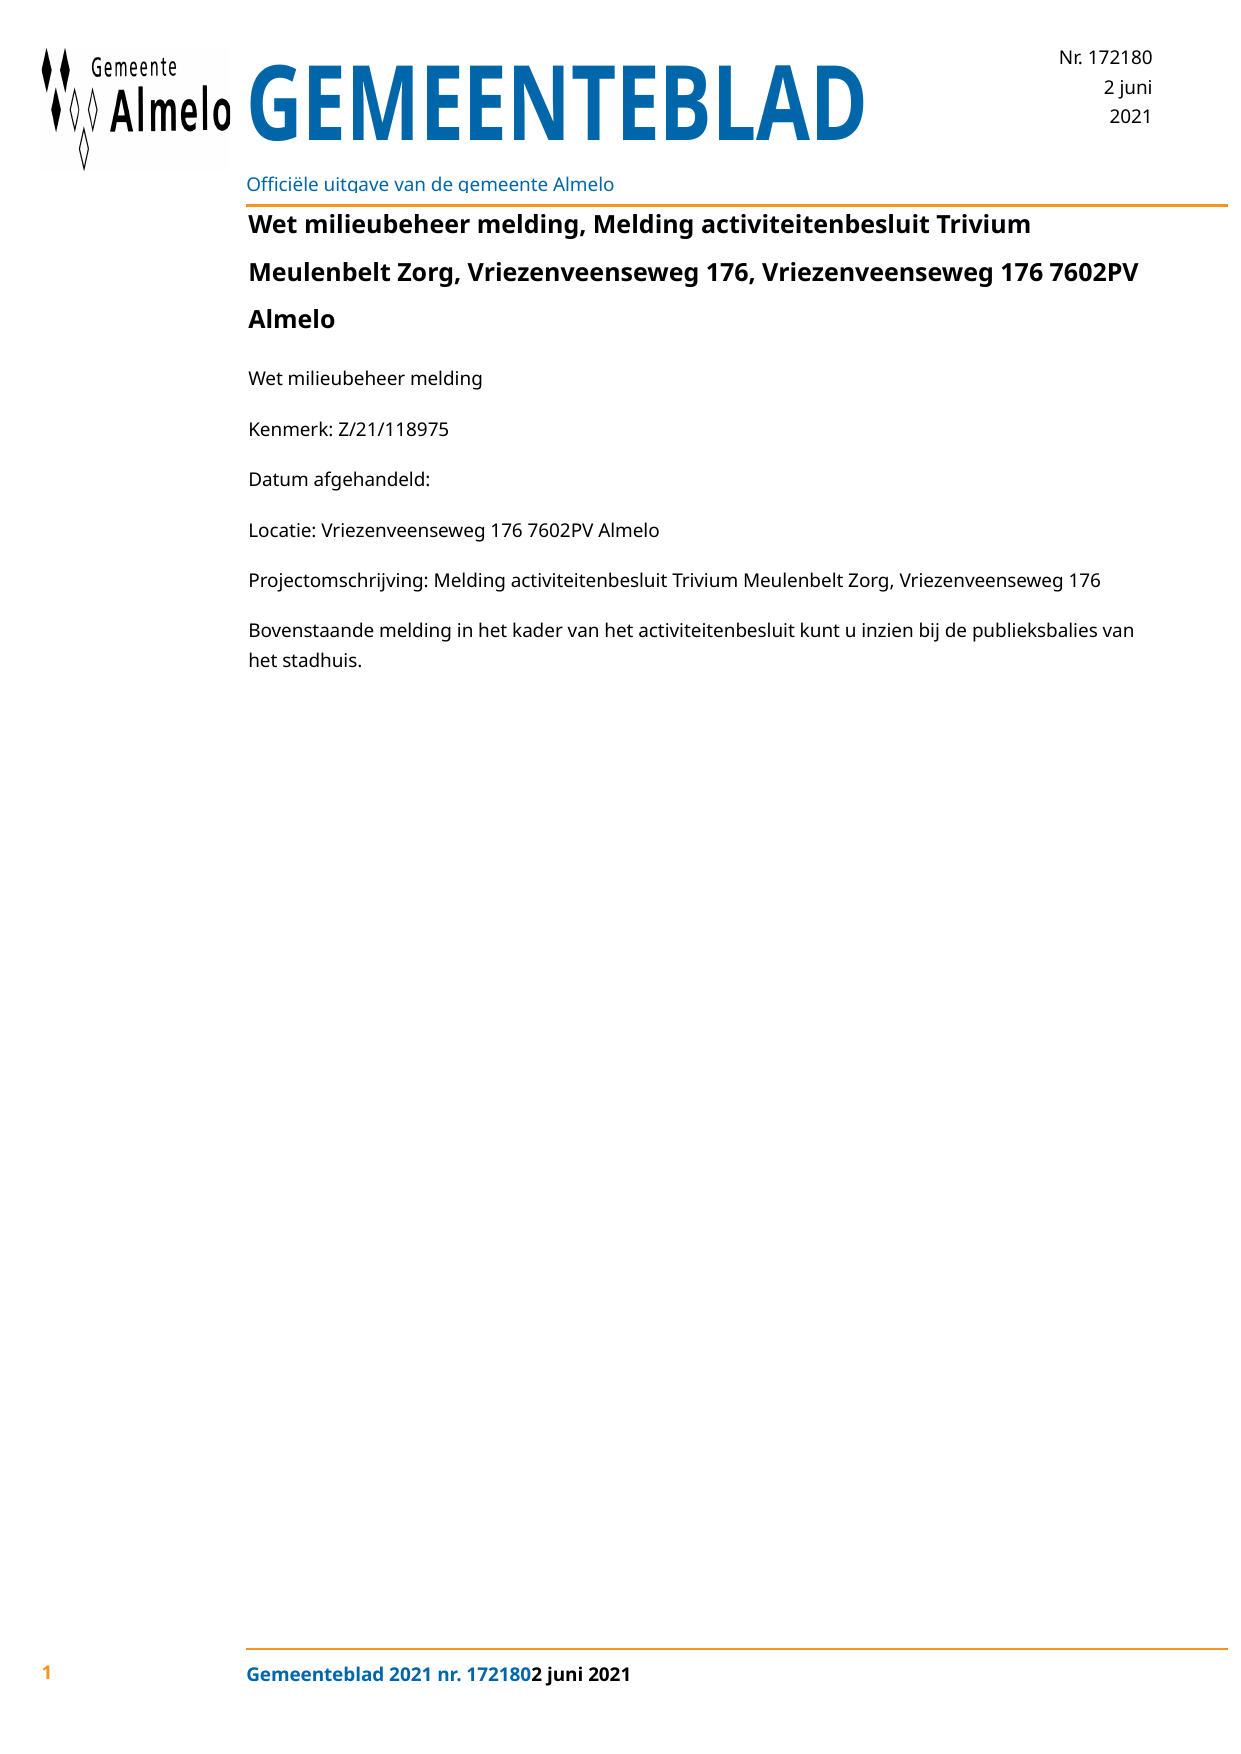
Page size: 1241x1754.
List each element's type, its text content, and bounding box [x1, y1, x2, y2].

picture [41, 47, 231, 172]
text Projectomschrijving: Melding activiteitenbesluit Trivium Meulenbelt Zorg, Vriezenveenseweg 176 [248, 567, 1152, 593]
text Bovenstaande melding in het kader van het activiteitenbesluit kunt u inzien bij de publieksbalies van het stadhuis. [248, 618, 1152, 673]
text Locatie: Vriezenveenseweg 176 7602PV Almelo [248, 517, 1152, 542]
text Wet milieubeheer melding [248, 366, 1152, 391]
text Wet milieubeheer melding, Melding activiteitenbesluit Trivium Meulenbelt Zorg, Vriezenveenseweg 176, Vriezenveenseweg 176 7602PV Almelo [248, 207, 1152, 336]
text Datum afgehandeld: [248, 466, 1152, 492]
text Kenmerk: Z/21/118975 [248, 416, 1152, 442]
